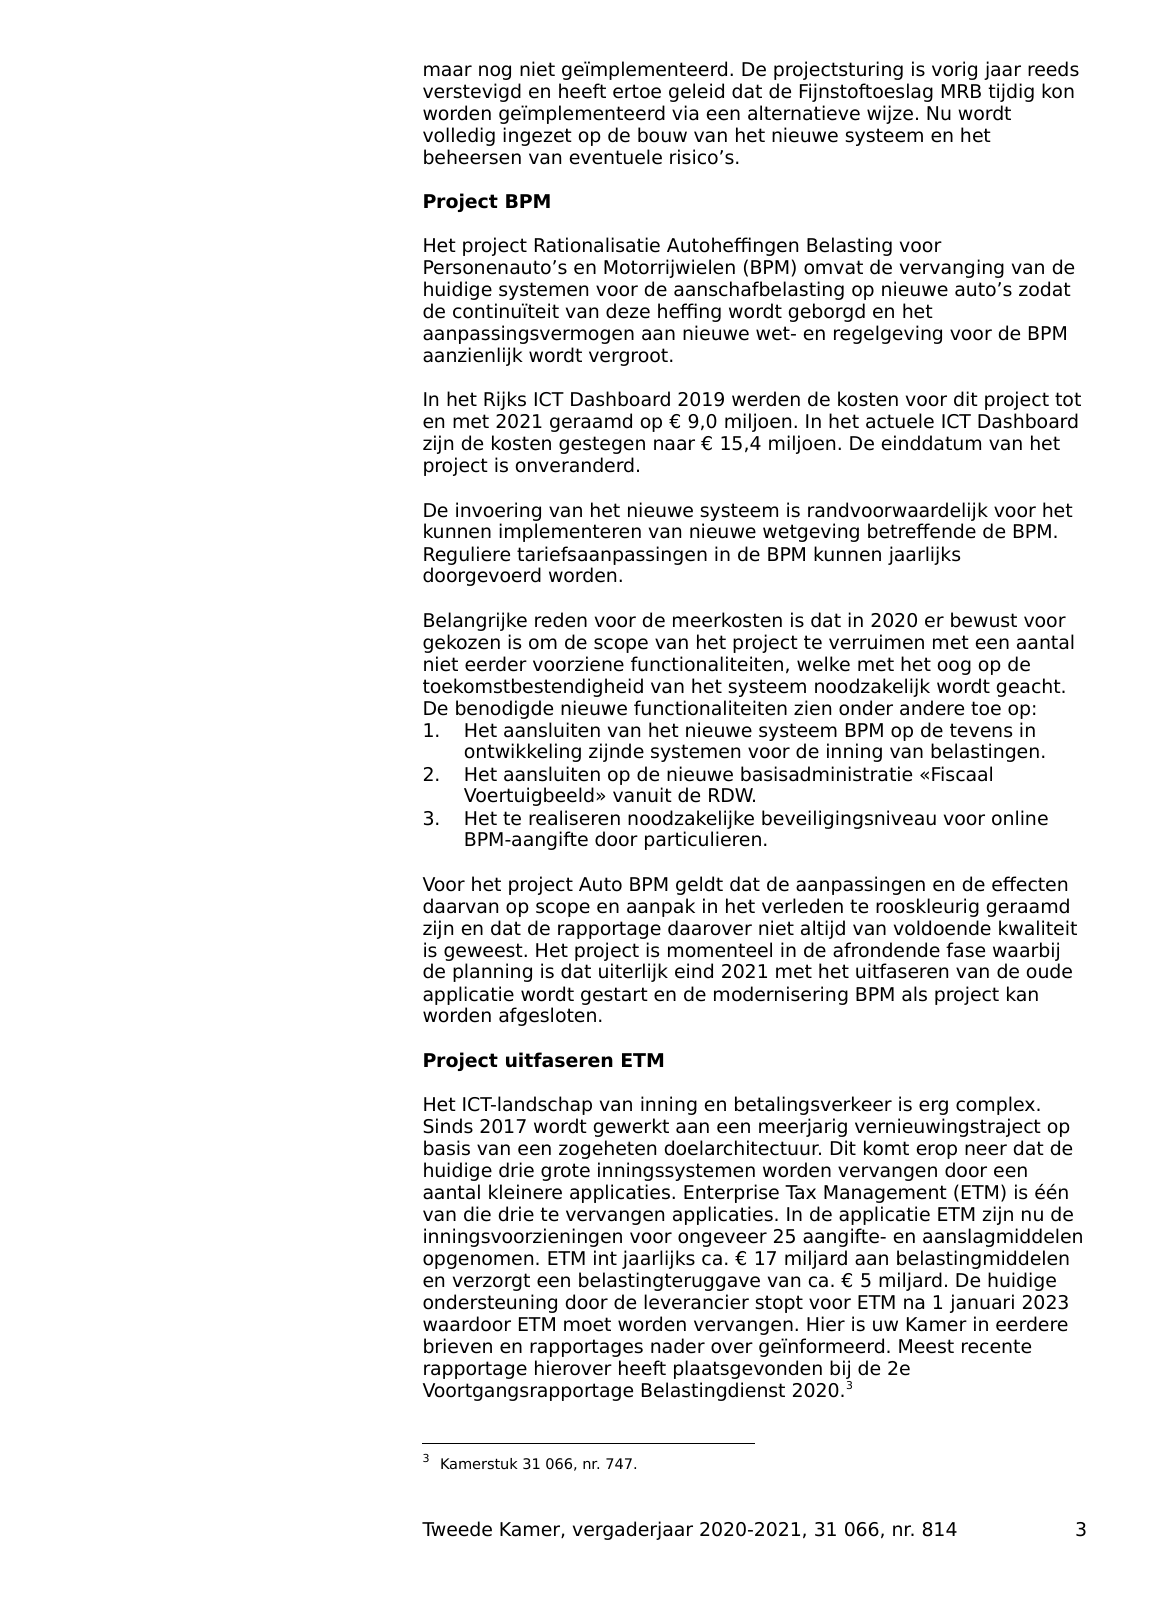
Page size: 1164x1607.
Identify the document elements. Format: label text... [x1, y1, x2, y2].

text Voor het project Auto BPM geldt dat de aanpassingen en de effecten daarvan op scope en aanpak in het verleden te rooskleurig geraamd zijn en dat de rapportage daarover niet altijd van voldoende kwaliteit is geweest. Het project is momenteel in de afrondende fase waarbij de planning is dat uiterlijk eind 2021 met het uitfaseren van de oude applicatie wordt gestart en de modernisering BPM als project kan worden afgesloten. [422, 873, 1087, 1027]
text 3. Het te realiseren noodzakelijke beveiligingsniveau voor online BPM-aangifte door particulieren. [422, 807, 1087, 851]
subtitle Project uitfaseren ETM [422, 1049, 1087, 1072]
text In het Rijks ICT Dashboard 2019 werden de kosten voor dit project tot en met 2021 geraamd op € 9,0 miljoen. In het actuele ICT Dashboard zijn de kosten gestegen naar € 15,4 miljoen. De einddatum van het project is onveranderd. [422, 389, 1087, 477]
text Belangrijke reden voor de meerkosten is dat in 2020 er bewust voor gekozen is om de scope van het project te verruimen met een aantal niet eerder voorziene functionaliteiten, welke met het oog op de toekomstbestendigheid van het systeem noodzakelijk wordt geacht. De benodigde nieuwe functionaliteiten zien onder andere toe op: [422, 609, 1087, 719]
text 2. Het aansluiten op de nieuwe basisadministratie «Fiscaal Voertuigbeeld» vanuit de RDW. [422, 763, 1087, 807]
text maar nog niet geïmplementeerd. De projectsturing is vorig jaar reeds verstevigd en heeft ertoe geleid dat de Fijnstoftoeslag MRB tijdig kon worden geïmplementeerd via een alternatieve wijze. Nu wordt volledig ingezet op de bouw van het nieuwe systeem en het beheersen van eventuele risico’s. [422, 59, 1087, 169]
text Het ICT-landschap van inning en betalingsverkeer is erg complex. Sinds 2017 wordt gewerkt aan een meerjarig vernieuwingstraject op basis van een zogeheten doelarchitectuur. Dit komt erop neer dat de huidige drie grote inningssystemen worden vervangen door een aantal kleinere applicaties. Enterprise Tax Management (ETM) is één van die drie te vervangen applicaties. In de applicatie ETM zijn nu de inningsvoorzieningen voor ongeveer 25 aangifte- en aanslagmiddelen opgenomen. ETM int jaarlijks ca. € 17 miljard aan belastingmiddelen en verzorgt een belastingteruggave van ca. € 5 miljard. De huidige ondersteuning door de leverancier stopt voor ETM na 1 januari 2023 waardoor ETM moet worden vervangen. Hier is uw Kamer in eerdere brieven en rapportages nader over geïnformeerd. Meest recente rapportage hierover heeft plaatsgevonden bij de 2e Voortgangsrapportage Belastingdienst 2020. [422, 1094, 1087, 1401]
text De invoering van het nieuwe systeem is randvoorwaardelijk voor het kunnen implementeren van nieuwe wetgeving betreffende de BPM. Reguliere tariefsaanpassingen in de BPM kunnen jaarlijks doorgevoerd worden. [422, 499, 1087, 587]
text 1. Het aansluiten van het nieuwe systeem BPM op de tevens in ontwikkeling zijnde systemen voor de inning van belastingen. [422, 719, 1087, 763]
text Kamerstuk 31 066, nr. 747. [422, 1452, 1087, 1474]
subtitle Project BPM [422, 191, 1087, 213]
text Het project Rationalisatie Autoheffingen Belasting voor Personenauto’s en Motorrijwielen (BPM) omvat de vervanging van de huidige systemen voor de aanschafbelasting op nieuwe auto’s zodat de continuïteit van deze heffing wordt geborgd en het aanpassingsvermogen aan nieuwe wet- en regelgeving voor de BPM aanzienlijk wordt vergroot. [422, 235, 1087, 367]
